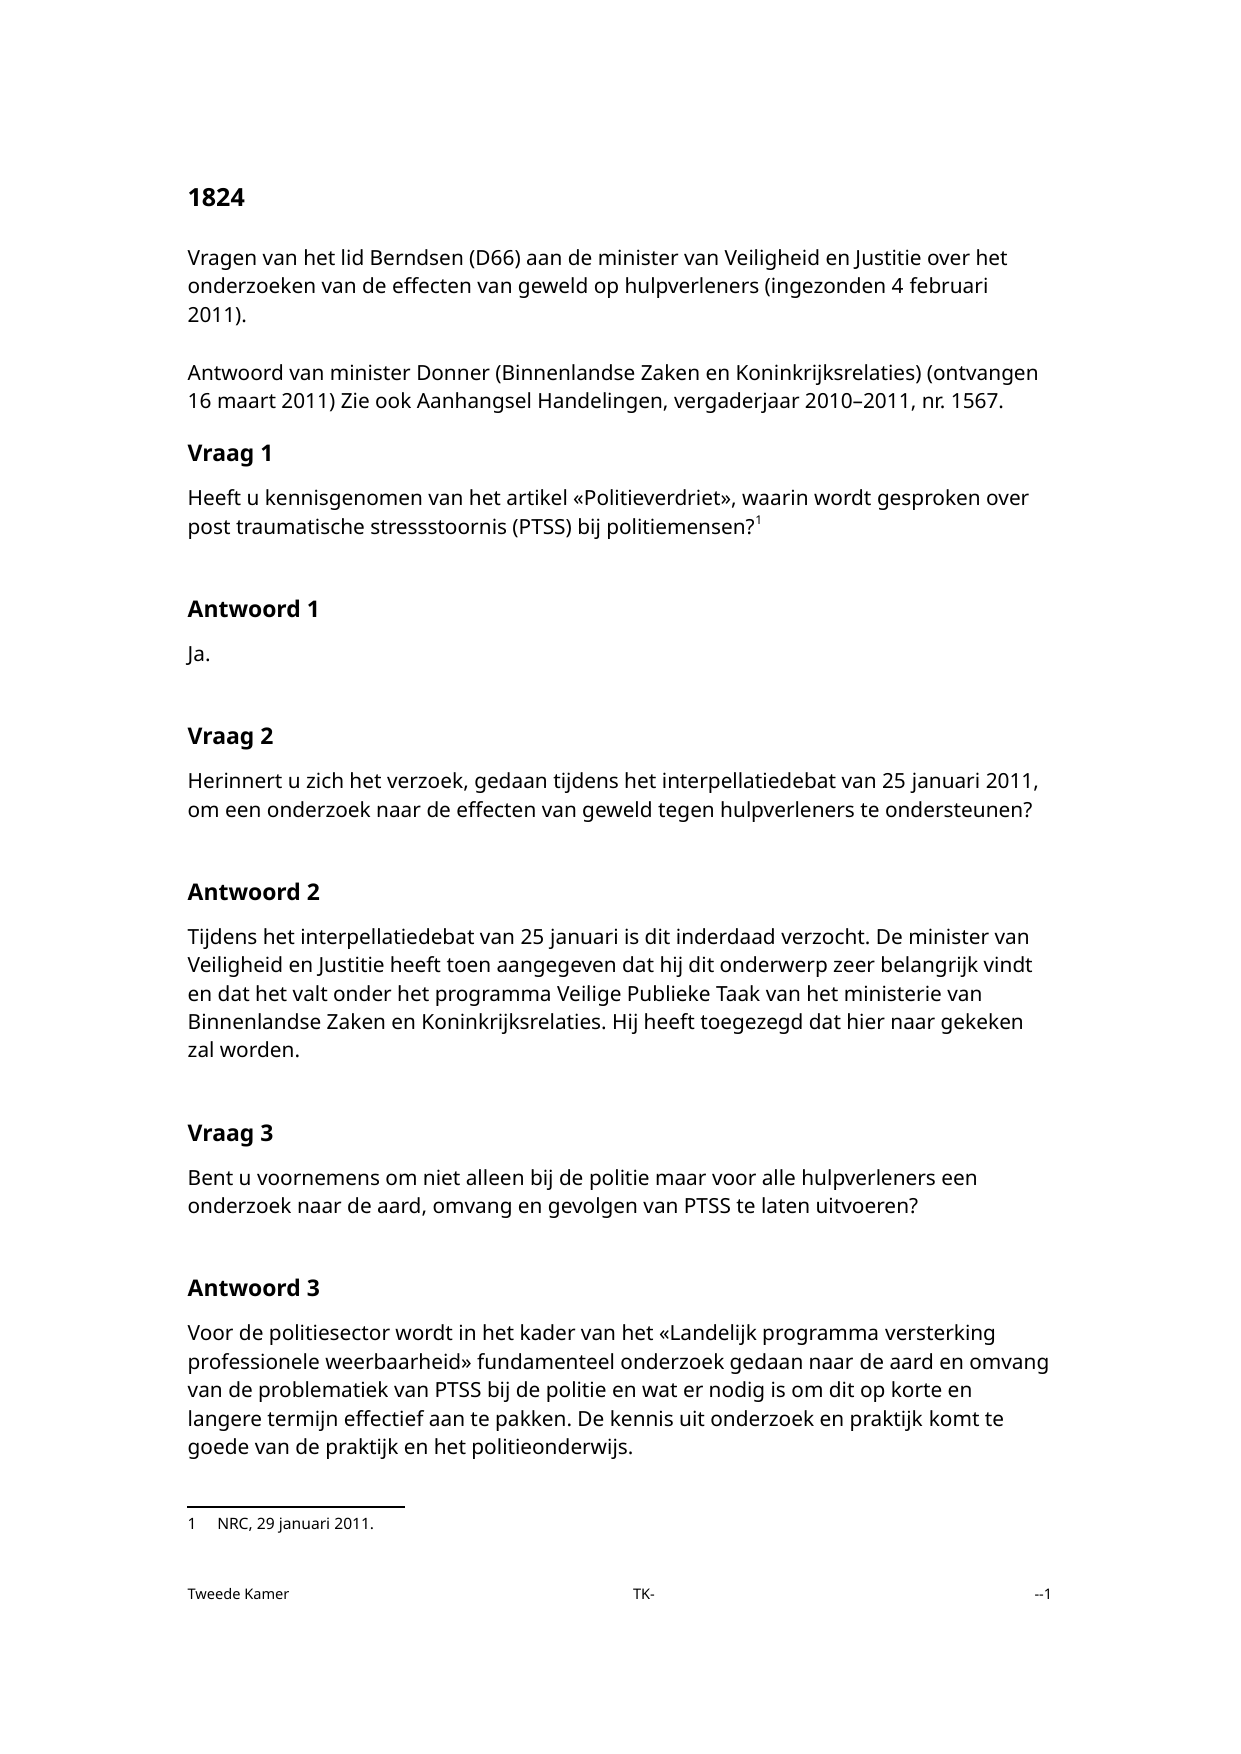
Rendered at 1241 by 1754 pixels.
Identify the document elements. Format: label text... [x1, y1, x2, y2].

subtitle Antwoord 2 [187, 876, 1053, 907]
text Ja. [187, 639, 1053, 667]
text Herinnert u zich het verzoek, gedaan tijdens het interpellatiedebat van 25 januari 2011, om een onderzoek naar de effecten van geweld tegen hulpverleners te ondersteunen? [187, 766, 1053, 823]
subtitle Vraag 1 [187, 437, 1053, 468]
text 1824 [187, 179, 1053, 213]
text Vragen van het lid Berndsen (D66) aan de minister van Veiligheid en Justitie over het onderzoeken van de effecten van geweld op hulpverleners (ingezonden 4 februari 2011). [187, 243, 1053, 328]
text Tijdens het interpellatiedebat van 25 januari is dit inderdaad verzocht. De minister van Veiligheid en Justitie heeft toen aangegeven dat hij dit onderwerp zeer belangrijk vindt en dat het valt onder het programma Veilige Publieke Taak van het ministerie van Binnenlandse Zaken en Koninkrijksrelaties. Hij heeft toegezegd dat hier naar gekeken zal worden. [187, 922, 1053, 1064]
text Antwoord van minister Donner (Binnenlandse Zaken en Koninkrijksrelaties) (ontvangen 16 maart 2011) Zie ook Aanhangsel Handelingen, vergaderjaar 2010–2011, nr. 1567. [187, 358, 1053, 415]
subtitle Antwoord 3 [187, 1272, 1053, 1303]
text Voor de politiesector wordt in het kader van het «Landelijk programma versterking professionele weerbaarheid» fundamenteel onderzoek gedaan naar de aard en omvang van de problematiek van PTSS bij de politie en wat er nodig is om dit op korte en langere termijn effectief aan te pakken. De kennis uit onderzoek en praktijk komt te goede van de praktijk en het politieonderwijs. [187, 1318, 1053, 1461]
subtitle Vraag 3 [187, 1117, 1053, 1148]
text Bent u voornemens om niet alleen bij de politie maar voor alle hulpverleners een onderzoek naar de aard, omvang en gevolgen van PTSS te laten uitvoeren? [187, 1163, 1053, 1220]
text NRC, 29 januari 2011. [187, 1506, 1053, 1534]
subtitle Vraag 2 [187, 720, 1053, 751]
subtitle Antwoord 1 [187, 593, 1053, 624]
text Heeft u kennisgenomen van het artikel «Politieverdriet», waarin wordt gesproken over post traumatische stressstoornis (PTSS) bij politiemensen? [187, 483, 1053, 540]
